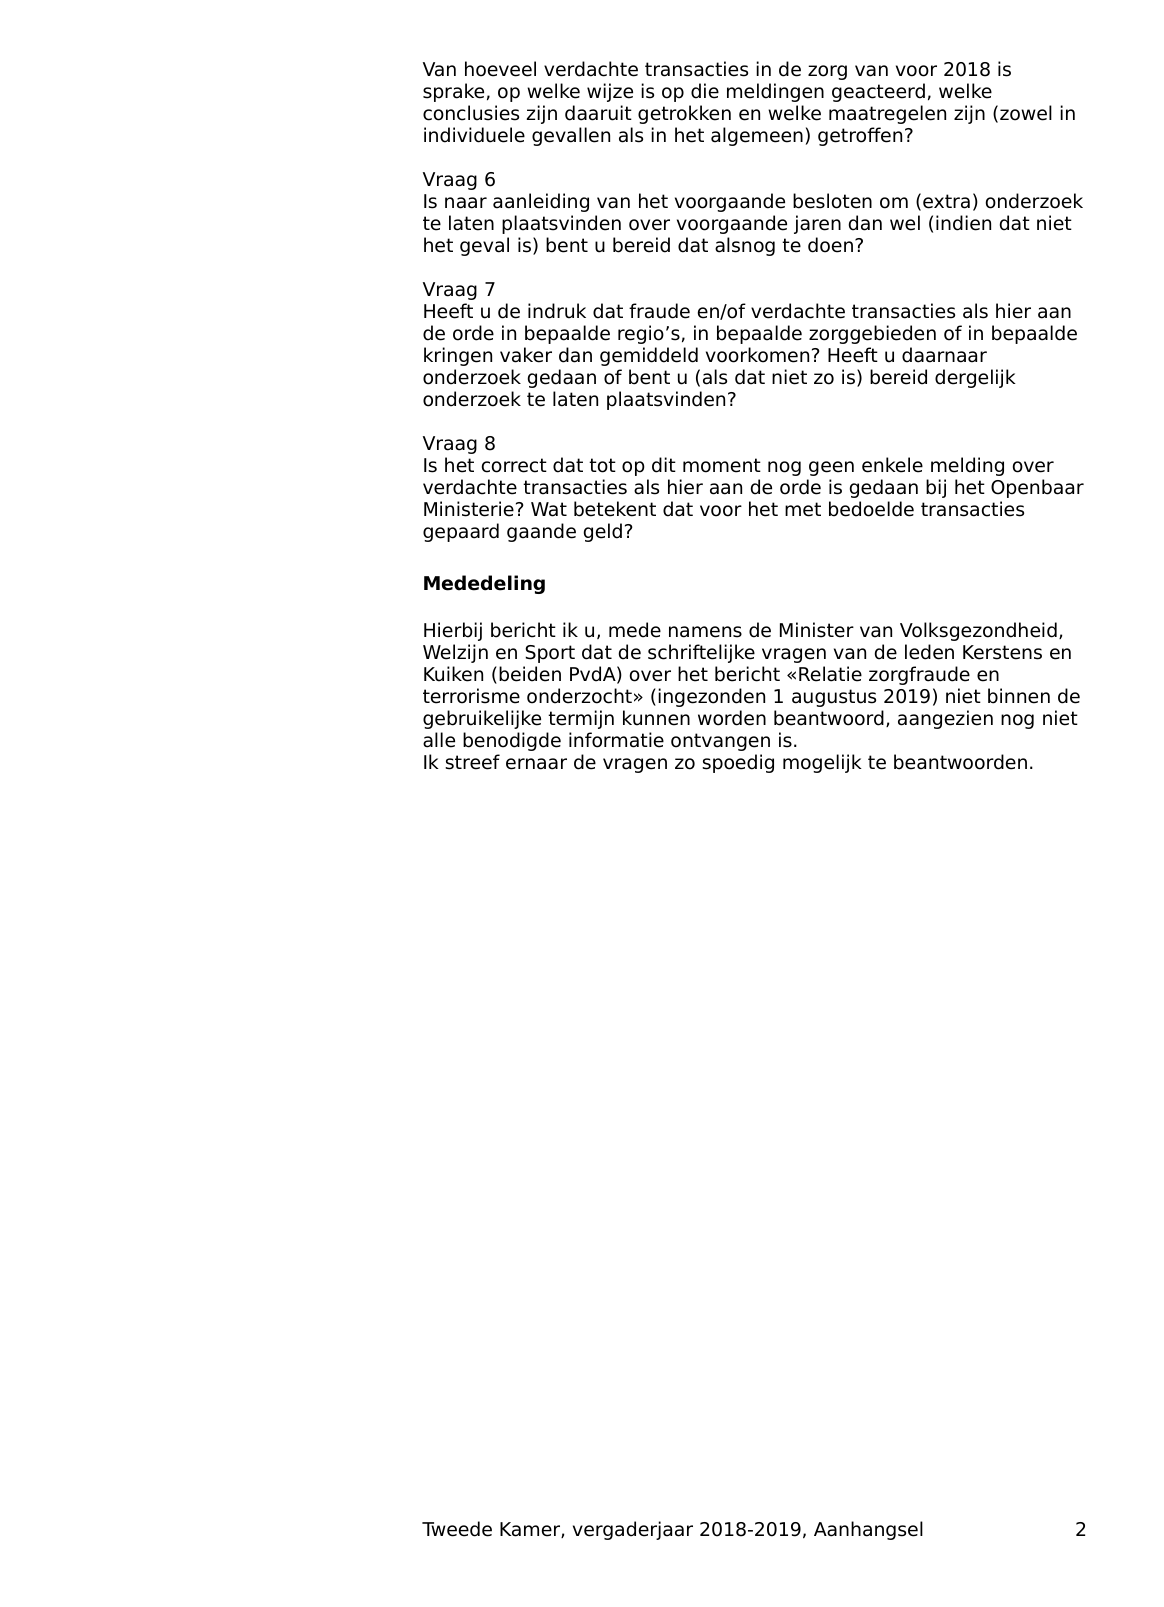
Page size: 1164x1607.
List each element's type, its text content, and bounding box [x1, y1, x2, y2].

text Vraag 8 [422, 433, 1087, 455]
text Is naar aanleiding van het voorgaande besloten om (extra) onderzoek te laten plaatsvinden over voorgaande jaren dan wel (indien dat niet het geval is) bent u bereid dat alsnog te doen? [422, 191, 1087, 257]
text Heeft u de indruk dat fraude en/of verdachte transacties als hier aan de orde in bepaalde regio’s, in bepaalde zorggebieden of in bepaalde kringen vaker dan gemiddeld voorkomen? Heeft u daarnaar onderzoek gedaan of bent u (als dat niet zo is) bereid dergelijk onderzoek te laten plaatsvinden? [422, 301, 1087, 411]
text Ik streef ernaar de vragen zo spoedig mogelijk te beantwoorden. [422, 752, 1087, 774]
text Van hoeveel verdachte transacties in de zorg van voor 2018 is sprake, op welke wijze is op die meldingen geacteerd, welke conclusies zijn daaruit getrokken en welke maatregelen zijn (zowel in individuele gevallen als in het algemeen) getroffen? [422, 59, 1087, 147]
subtitle Mededeling [422, 573, 1087, 595]
text Is het correct dat tot op dit moment nog geen enkele melding over verdachte transacties als hier aan de orde is gedaan bij het Openbaar Ministerie? Wat betekent dat voor het met bedoelde transacties gepaard gaande geld? [422, 455, 1087, 543]
text Hierbij bericht ik u, mede namens de Minister van Volksgezondheid, Welzijn en Sport dat de schriftelijke vragen van de leden Kerstens en Kuiken (beiden PvdA) over het bericht «Relatie zorgfraude en terrorisme onderzocht» (ingezonden 1 augustus 2019) niet binnen de gebruikelijke termijn kunnen worden beantwoord, aangezien nog niet alle benodigde informatie ontvangen is. [422, 620, 1087, 752]
text Vraag 7 [422, 279, 1087, 301]
text Vraag 6 [422, 169, 1087, 191]
